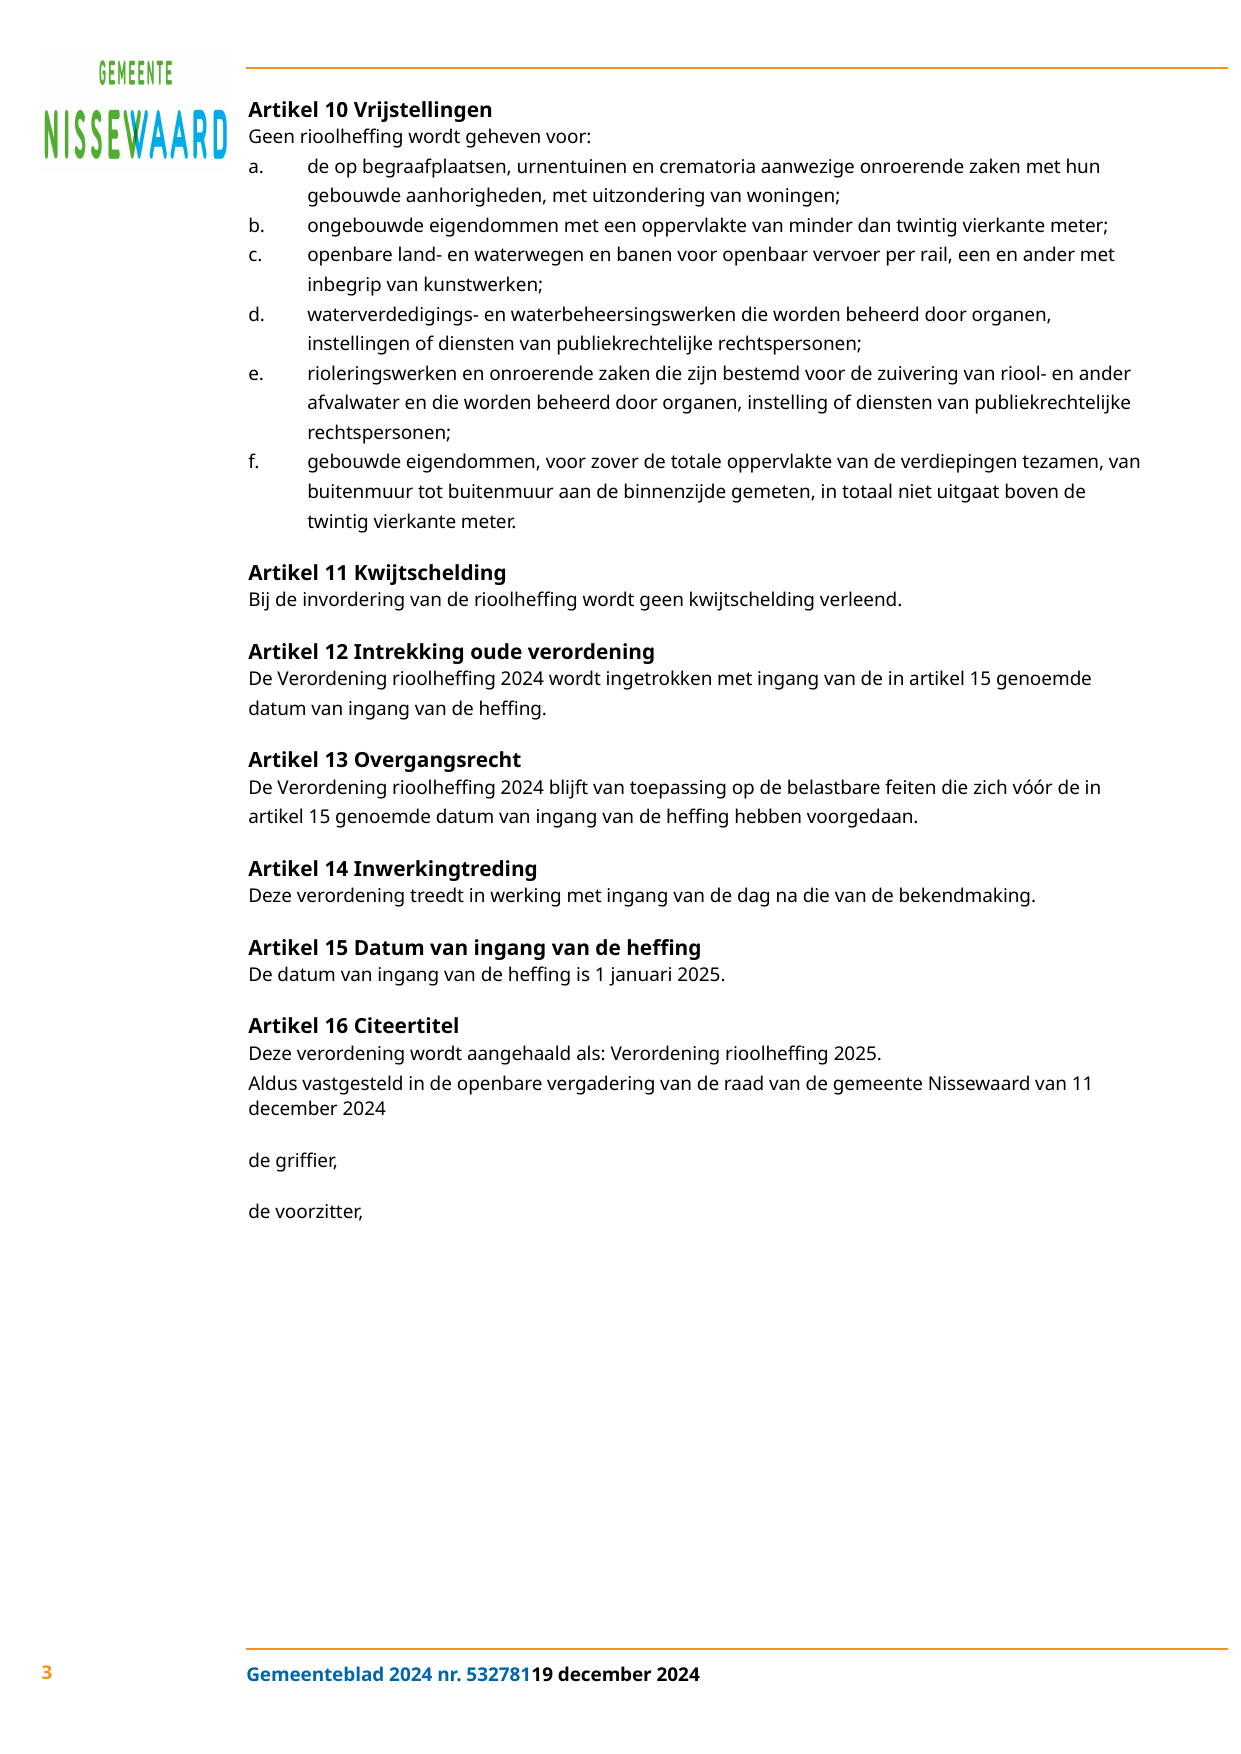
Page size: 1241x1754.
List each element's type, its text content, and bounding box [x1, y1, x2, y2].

list openbare land- en waterwegen en banen voor openbaar vervoer per rail, een en ander met inbegrip van kunstwerken; [248, 242, 1152, 297]
text De Verordening rioolheffing 2024 blijft van toepassing op de belastbare feiten die zich vóór de in artikel 15 genoemde datum van ingang van de heffing hebben voorgedaan. [248, 774, 1152, 829]
text Geen rioolheffing wordt geheven voor: [248, 123, 1152, 149]
list rioleringswerken en onroerende zaken die zijn bestemd voor de zuivering van riool- en ander afvalwater en die worden beheerd door organen, instelling of diensten van publiekrechtelijke rechtspersonen; [248, 360, 1152, 445]
text Deze verordening treedt in werking met ingang van de dag na die van de bekendmaking. [248, 882, 1152, 908]
list waterverdedigings- en waterbeheersingswerken die worden beheerd door organen, instellingen of diensten van publiekrechtelijke rechtspersonen; [248, 301, 1152, 356]
list de op begraafplaatsen, urnentuinen en crematoria aanwezige onroerende zaken met hun gebouwde aanhorigheden, met uitzondering van woningen; [248, 153, 1152, 208]
picture [41, 47, 231, 172]
list ongebouwde eigendommen met een oppervlakte van minder dan twintig vierkante meter; [248, 212, 1152, 238]
text Artikel 12 Intrekking oude verordening [248, 637, 1152, 666]
text Aldus vastgesteld in de openbare vergadering van de raad van de gemeente Nissewaard van 11 december 2024 [248, 1070, 1152, 1121]
text Artikel 13 Overgangsrecht [248, 746, 1152, 774]
text De datum van ingang van de heffing is 1 januari 2025. [248, 961, 1152, 987]
text Deze verordening wordt aangehaald als: Verordening rioolheffing 2025. [248, 1040, 1152, 1066]
text Artikel 15 Datum van ingang van de heffing [248, 933, 1152, 961]
text Artikel 10 Vrijstellingen [248, 95, 1152, 123]
text Artikel 16 Citeertitel [248, 1012, 1152, 1040]
text Artikel 14 Inwerkingtreding [248, 854, 1152, 882]
list gebouwde eigendommen, voor zover de totale oppervlakte van de verdiepingen tezamen, van buitenmuur tot buitenmuur aan de binnenzijde gemeten, in totaal niet uitgaat boven de twintig vierkante meter. [248, 449, 1152, 533]
text de griffier, [248, 1147, 1152, 1173]
text Bij de invordering van de rioolheffing wordt geen kwijtschelding verleend. [248, 587, 1152, 612]
text De Verordening rioolheffing 2024 wordt ingetrokken met ingang van de in artikel 15 genoemde datum van ingang van de heffing. [248, 666, 1152, 721]
text de voorzitter, [248, 1198, 1152, 1224]
text Artikel 11 Kwijtschelding [248, 558, 1152, 587]
